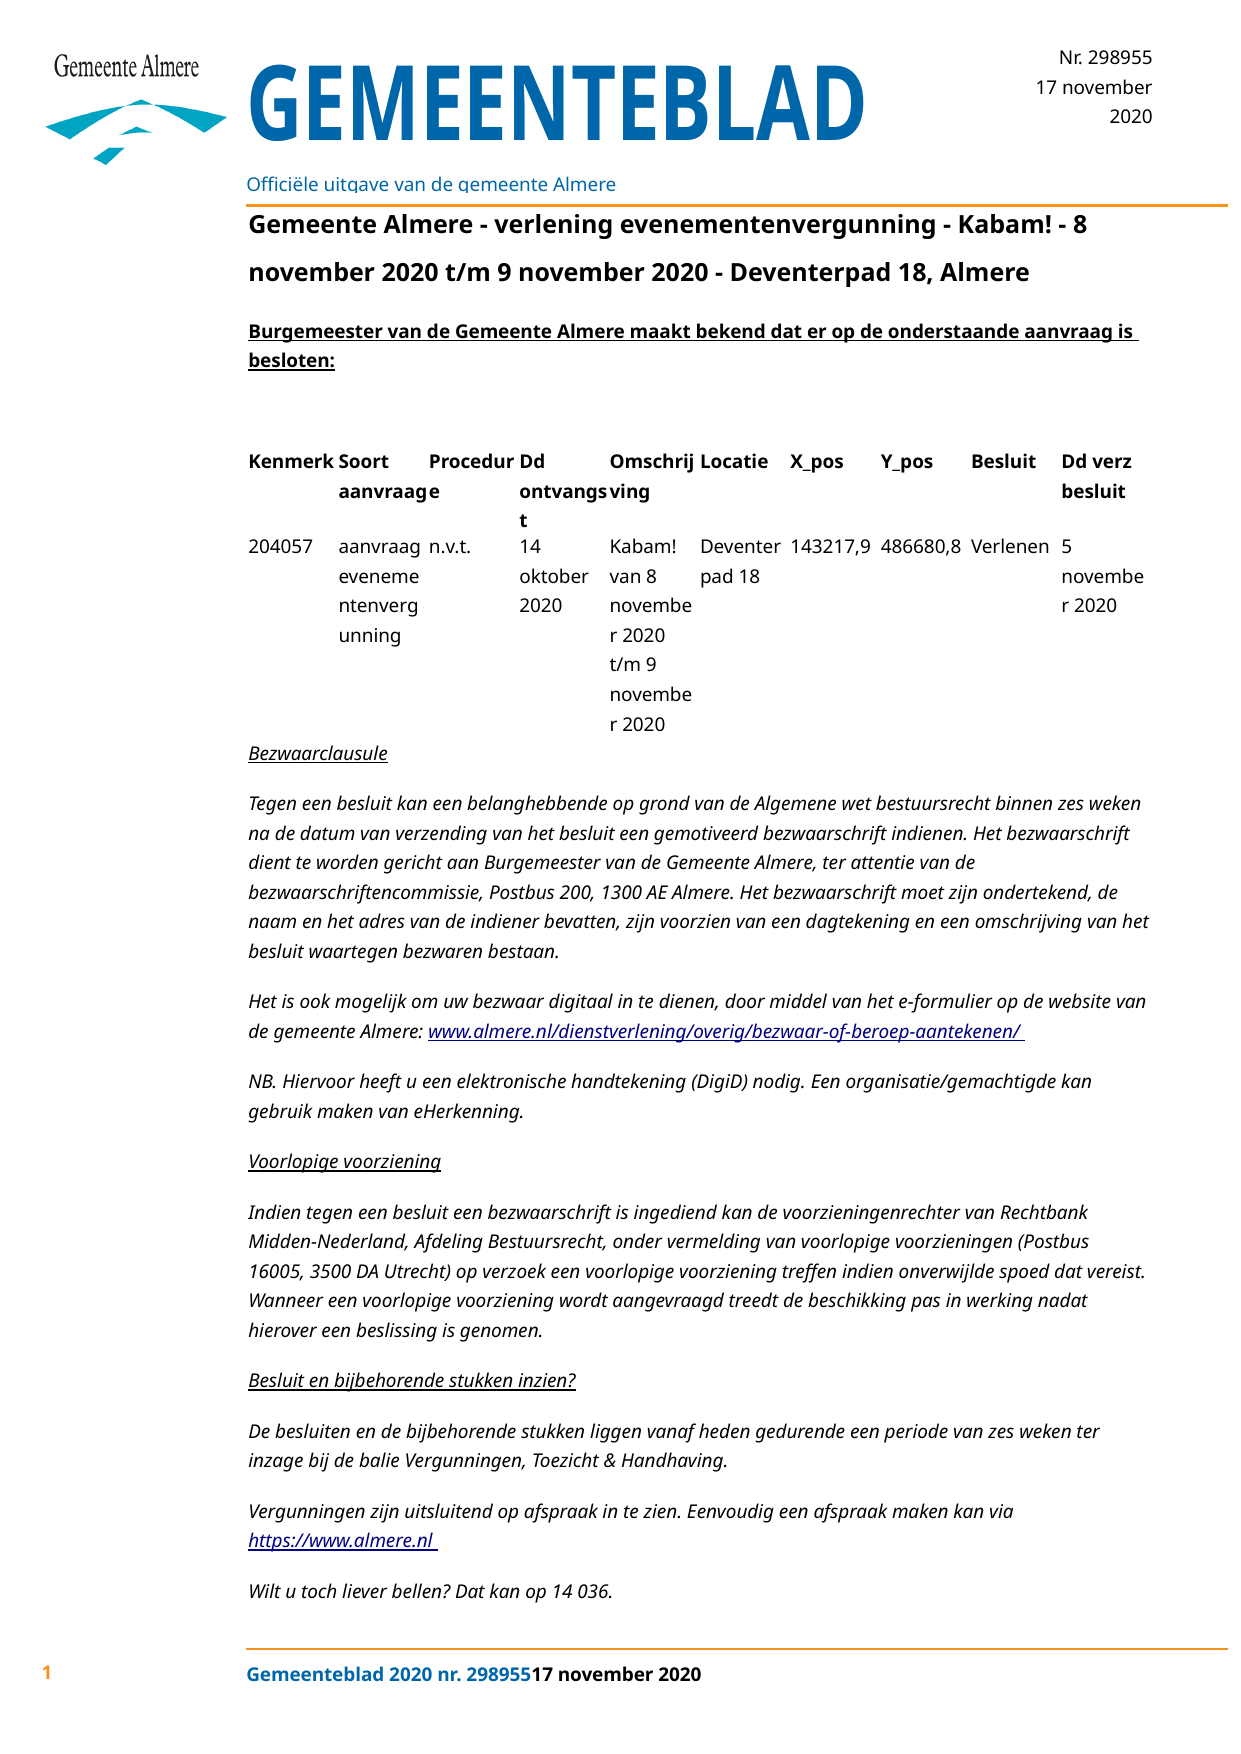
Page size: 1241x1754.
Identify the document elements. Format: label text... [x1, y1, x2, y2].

table_cell n.v.t. [429, 533, 519, 737]
table_header Y_pos [881, 449, 971, 533]
table_cell 486680,8 [881, 533, 971, 737]
text Wilt u toch liever bellen? Dat kan op 14 036. [248, 1578, 1152, 1604]
table_header Dd verz besluit [1061, 449, 1152, 533]
table_cell Deventerpad 18 [700, 533, 790, 737]
table_cell 143217,9 [790, 533, 881, 737]
table_header Besluit [971, 449, 1061, 533]
text Bezwaarclausule [248, 740, 1152, 766]
text NB. Hiervoor heeft u een elektronische handtekening (DigiD) nodig. Een organisatie/gemachtigde kan gebruik maken van eHerkenning. [248, 1068, 1152, 1124]
text Indien tegen een besluit een bezwaarschrift is ingediend kan de voorzieningenrechter van Rechtbank Midden-Nederland, Afdeling Bestuursrecht, onder vermelding van voorlopige voorzieningen (Postbus 16005, 3500 DA Utrecht) op verzoek een voorlopige voorziening treffen indien onverwijlde spoed dat vereist. Wanneer een voorlopige voorziening wordt aangevraagd treedt de beschikking pas in werking nadat hierover een beslissing is genomen. [248, 1199, 1152, 1343]
table_header Locatie [700, 449, 790, 533]
table_cell Verlenen [971, 533, 1061, 737]
text Tegen een besluit kan een belanghebbende op grond van de Algemene wet bestuursrecht binnen zes weken na de datum van verzending van het besluit een gemotiveerd bezwaarschrift indienen. Het bezwaarschrift dient te worden gericht aan Burgemeester van de Gemeente Almere, ter attentie van de bezwaarschriftencommissie, Postbus 200, 1300 AE Almere. Het bezwaarschrift moet zijn ondertekend, de naam en het adres van de indiener bevatten, zijn voorzien van een dagtekening en een omschrijving van het besluit waartegen bezwaren bestaan. [248, 790, 1152, 964]
table_cell Kabam! van 8 november 2020 t/m 9 november 2020 [609, 533, 700, 737]
table_cell 14 oktober 2020 [519, 533, 609, 737]
text Voorlopige voorziening [248, 1148, 1152, 1174]
table_header Procedure [429, 449, 519, 533]
table_header X_pos [790, 449, 881, 533]
text Besluit en bijbehorende stukken inzien? [248, 1368, 1152, 1393]
table_cell 5 november 2020 [1061, 533, 1152, 737]
text De besluiten en de bijbehorende stukken liggen vanaf heden gedurende een periode van zes weken ter inzage bij de balie Vergunningen, Toezicht & Handhaving. [248, 1418, 1152, 1473]
text Gemeente Almere - verlening evenementenvergunning - Kabam! - 8 november 2020 t/m 9 november 2020 - Deventerpad 18, Almere [248, 207, 1152, 288]
table_header Dd ontvangst [519, 449, 609, 533]
text Vergunningen zijn uitsluitend op afspraak in te zien. Eenvoudig een afspraak maken kan via https://www.almere.nl [248, 1498, 1152, 1553]
table_cell aanvraag evenementenvergunning [338, 533, 429, 737]
text Het is ook mogelijk om uw bezwaar digitaal in te dienen, door middel van het e-formulier op de website van de gemeente Almere: www.almere.nl/dienstverlening/overig/bezwaar-of-beroep-aantekenen/ [248, 988, 1152, 1044]
text Burgemeester van de Gemeente Almere maakt bekend dat er op de onderstaande aanvraag is besloten: [248, 318, 1152, 373]
table_header Omschrijving [609, 449, 700, 533]
table_cell 204057 [248, 533, 338, 737]
picture [41, 47, 231, 172]
table_header Kenmerk [248, 449, 338, 533]
table_header Soort aanvraag [338, 449, 429, 533]
